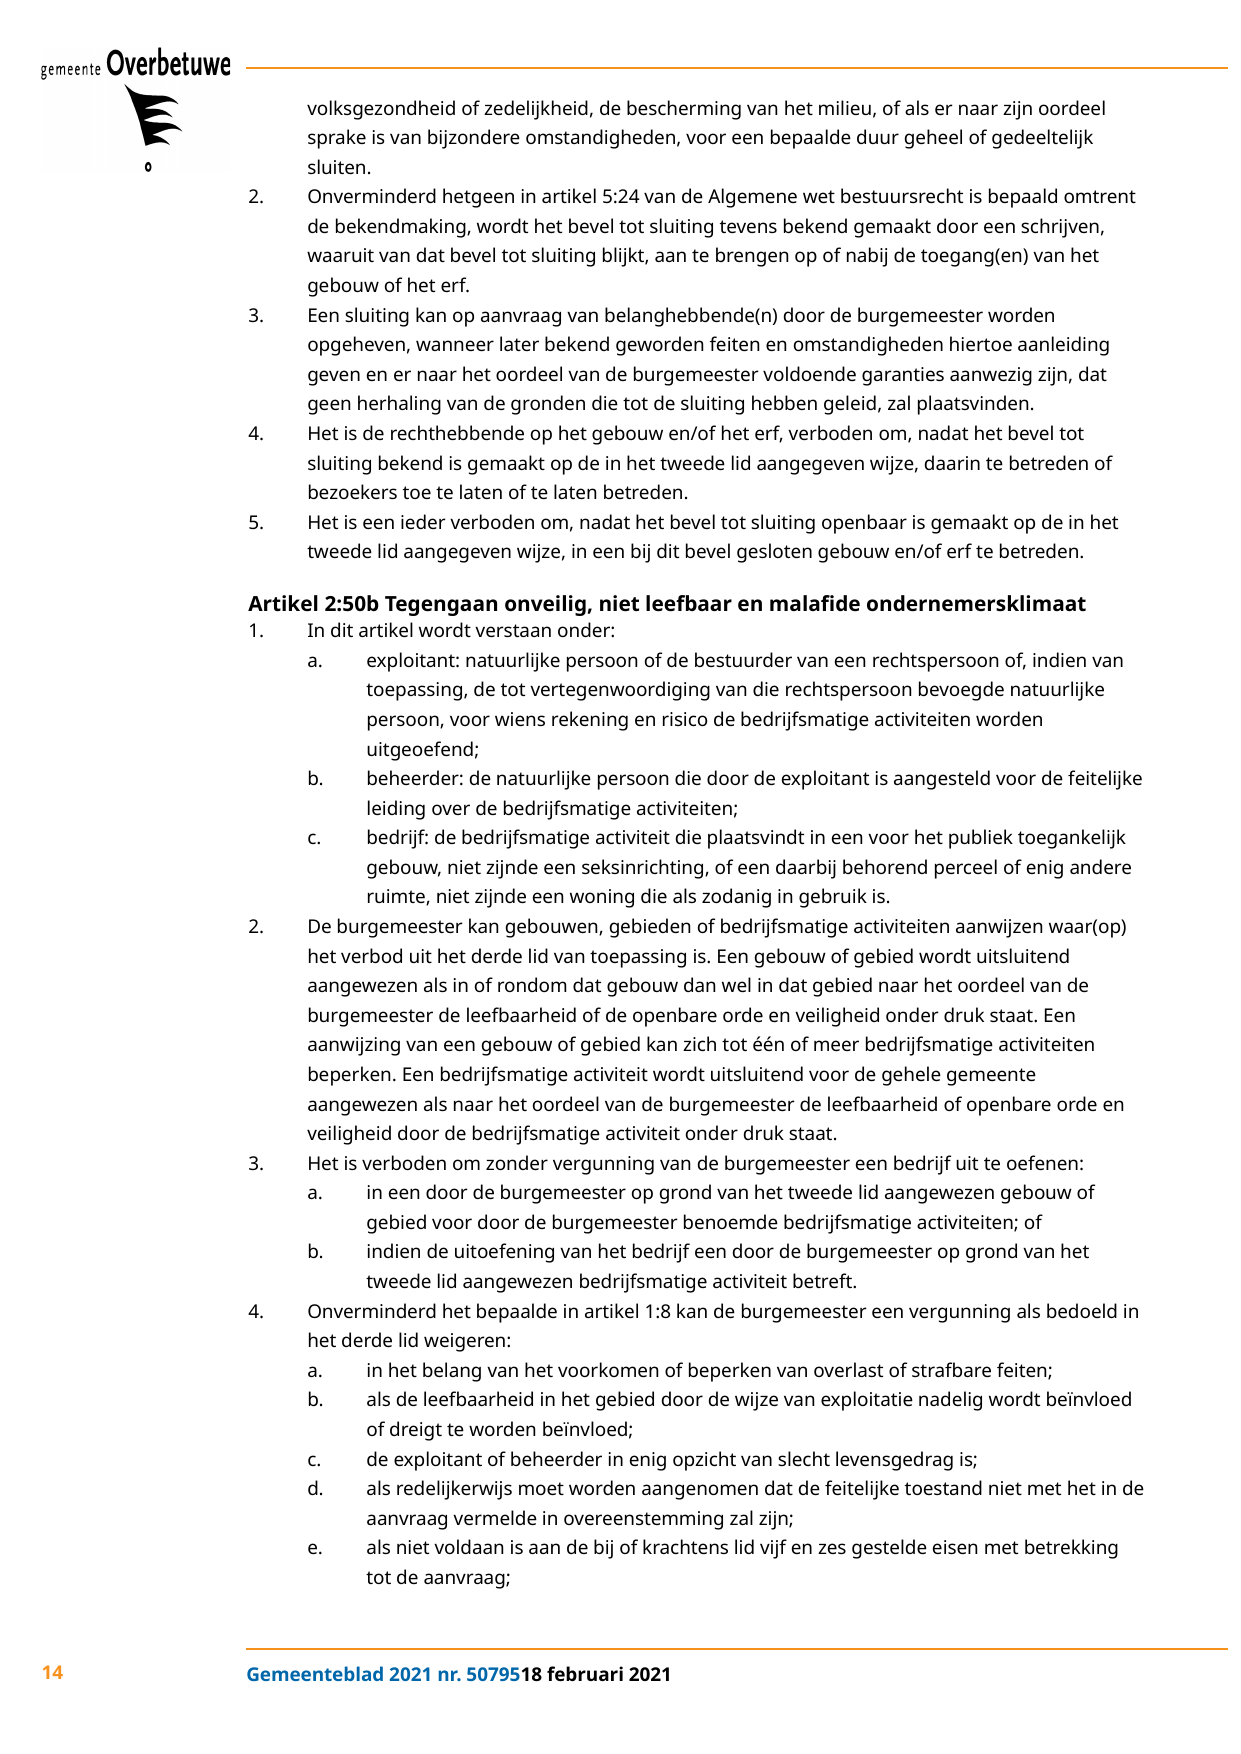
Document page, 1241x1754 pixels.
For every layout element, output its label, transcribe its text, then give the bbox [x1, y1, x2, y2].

list als redelijkerwijs moet worden aangenomen dat de feitelijke toestand niet met het in de aanvraag vermelde in overeenstemming zal zijn; [307, 1475, 1152, 1531]
list De burgemeester kan gebouwen, gebieden of bedrijfsmatige activiteiten aanwijzen waar(op) het verbod uit het derde lid van toepassing is. Een gebouw of gebied wordt uitsluitend aangewezen als in of rondom dat gebouw dan wel in dat gebied naar het oordeel van de burgemeester de leefbaarheid of de openbare orde en veiligheid onder druk staat. Een aanwijzing van een gebouw of gebied kan zich tot één of meer bedrijfsmatige activiteiten beperken. Een bedrijfsmatige activiteit wordt uitsluitend voor de gehele gemeente aangewezen als naar het oordeel van de burgemeester de leefbaarheid of openbare orde en veiligheid door de bedrijfsmatige activiteit onder druk staat. [248, 913, 1152, 1146]
list indien de uitoefening van het bedrijf een door de burgemeester op grond van het tweede lid aangewezen bedrijfsmatige activiteit betreft. [307, 1239, 1152, 1294]
list exploitant: natuurlijke persoon of de bestuurder van een rechtspersoon of, indien van toepassing, de tot vertegenwoordiging van die rechtspersoon bevoegde natuurlijke persoon, voor wiens rekening en risico de bedrijfsmatige activiteiten worden uitgeoefend; [307, 647, 1152, 761]
list Onverminderd het bepaalde in artikel 1:8 kan de burgemeester een vergunning als bedoeld in het derde lid weigeren: [248, 1298, 1152, 1353]
list als niet voldaan is aan de bij of krachtens lid vijf en zes gestelde eisen met betrekking [307, 1534, 1152, 1560]
list Het is een ieder verboden om, nadat het bevel tot sluiting openbaar is gemaakt op de in het tweede lid aangegeven wijze, in een bij dit bevel gesloten gebouw en/of erf te betreden. [248, 509, 1152, 564]
list de exploitant of beheerder in enig opzicht van slecht levensgedrag is; [307, 1446, 1152, 1471]
list beheerder: de natuurlijke persoon die door de exploitant is aangesteld voor de feitelijke leiding over de bedrijfsmatige activiteiten; [307, 765, 1152, 821]
list Het is verboden om zonder vergunning van de burgemeester een bedrijf uit te oefenen: [248, 1150, 1152, 1176]
picture [41, 47, 231, 172]
list in het belang van het voorkomen of beperken van overlast of strafbare feiten; [307, 1357, 1152, 1383]
text Artikel 2:50b Tegengaan onveilig, niet leefbaar en malafide ondernemersklimaat [248, 589, 1152, 617]
list In dit artikel wordt verstaan onder: [248, 617, 1152, 643]
list als de leefbaarheid in het gebied door de wijze van exploitatie nadelig wordt beïnvloed of dreigt te worden beïnvloed; [307, 1387, 1152, 1442]
list bedrijf: de bedrijfsmatige activiteit die plaatsvindt in een voor het publiek toegankelijk gebouw, niet zijnde een seksinrichting, of een daarbij behorend perceel of enig andere ruimte, niet zijnde een woning die als zodanig in gebruik is. [307, 824, 1152, 909]
list Onverminderd hetgeen in artikel 5:24 van de Algemene wet bestuursrecht is bepaald omtrent de bekendmaking, wordt het bevel tot sluiting tevens bekend gemaakt door een schrijven, waaruit van dat bevel tot sluiting blijkt, aan te brengen op of nabij de toegang(en) van het gebouw of het erf. [248, 183, 1152, 298]
list tot de aanvraag; [307, 1564, 1152, 1590]
list volksgezondheid of zedelijkheid, de bescherming van het milieu, of als er naar zijn oordeel sprake is van bijzondere omstandigheden, voor een bepaalde duur geheel of gedeeltelijk sluiten. [248, 95, 1152, 180]
list in een door de burgemeester op grond van het tweede lid aangewezen gebouw of gebied voor door de burgemeester benoemde bedrijfsmatige activiteiten; of [307, 1179, 1152, 1235]
list Het is de rechthebbende op het gebouw en/of het erf, verboden om, nadat het bevel tot sluiting bekend is gemaakt op de in het tweede lid aangegeven wijze, daarin te betreden of bezoekers toe te laten of te laten betreden. [248, 420, 1152, 505]
list Een sluiting kan op aanvraag van belanghebbende(n) door de burgemeester worden opgeheven, wanneer later bekend geworden feiten en omstandigheden hiertoe aanleiding geven en er naar het oordeel van de burgemeester voldoende garanties aanwezig zijn, dat geen herhaling van de gronden die tot de sluiting hebben geleid, zal plaatsvinden. [248, 302, 1152, 416]
